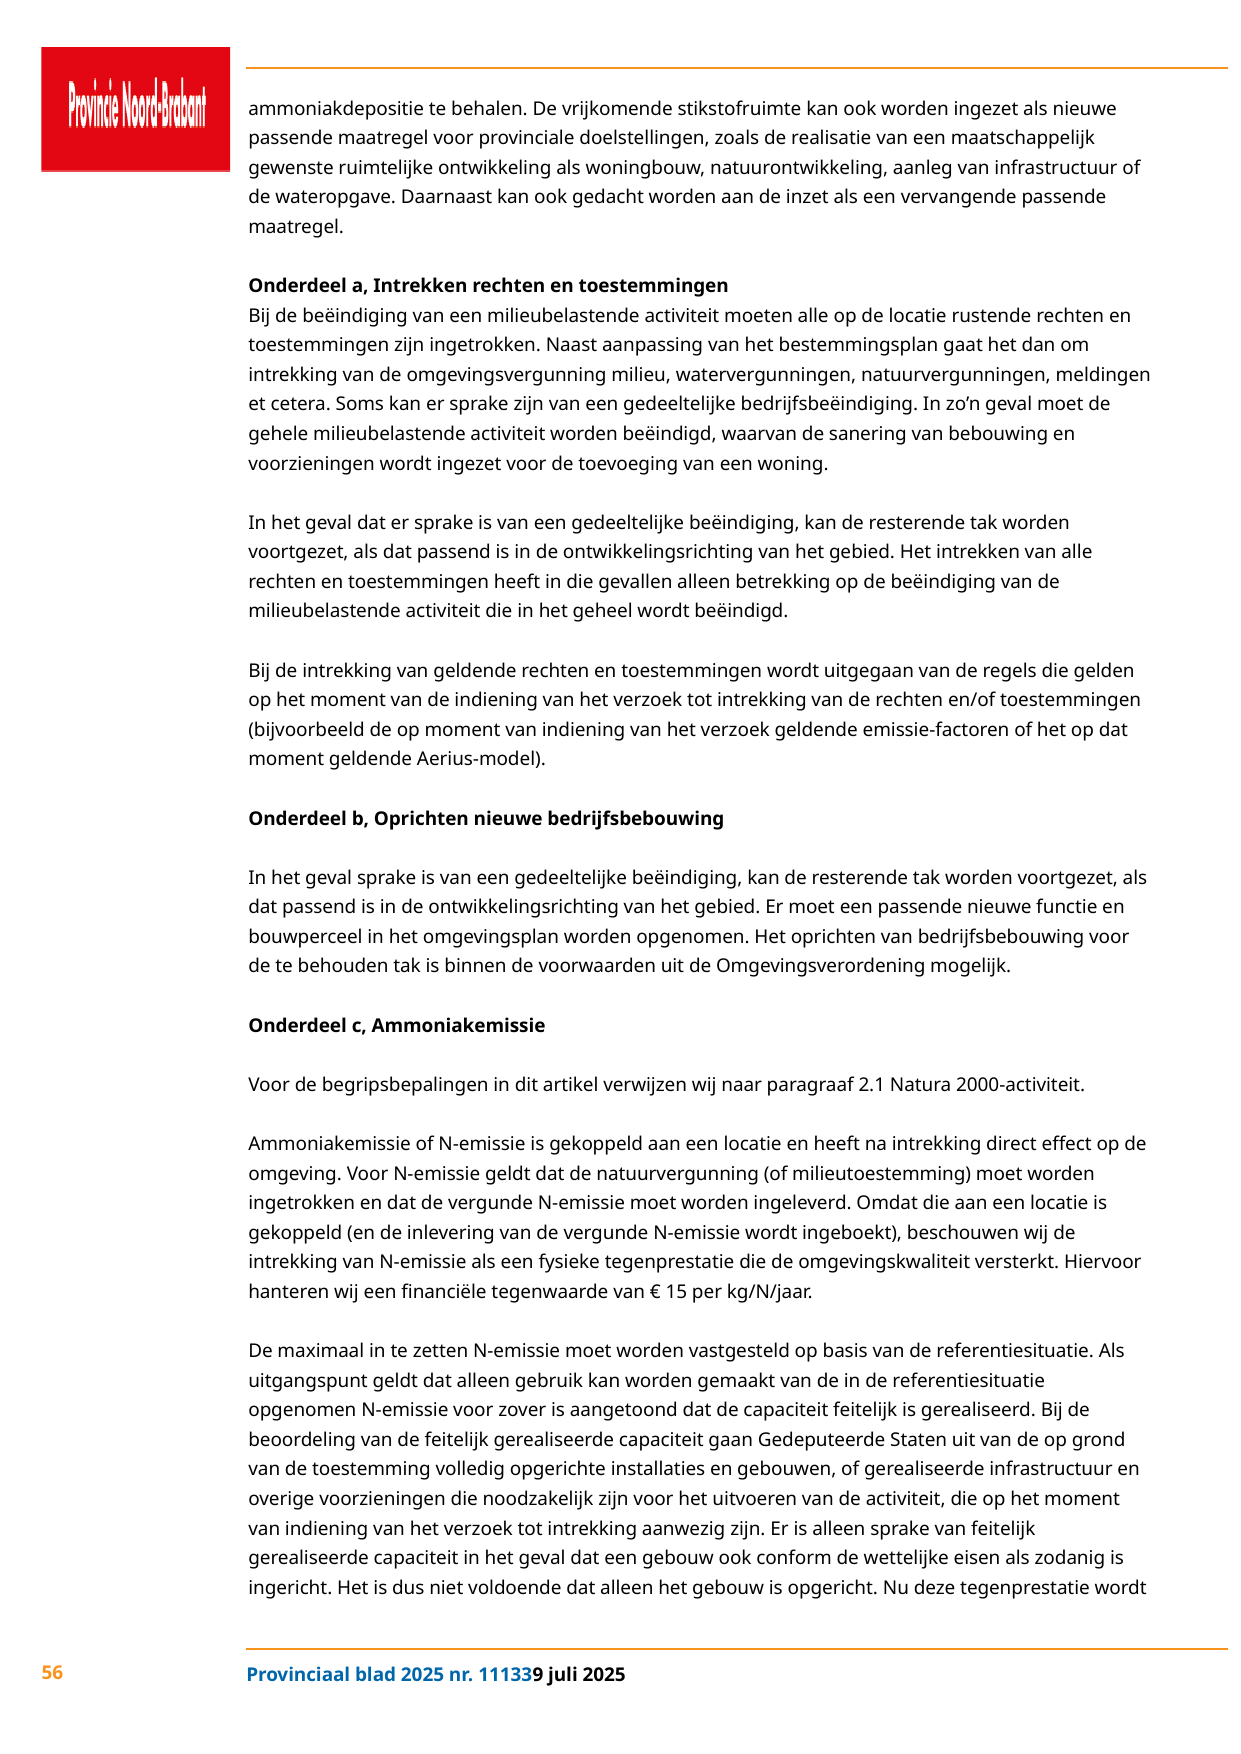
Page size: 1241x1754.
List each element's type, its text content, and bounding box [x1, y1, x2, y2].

text De maximaal in te zetten N-emissie moet worden vastgesteld op basis van de referentiesituatie. Als uitgangspunt geldt dat alleen gebruik kan worden gemaakt van de in de referentiesituatie opgenomen N-emissie voor zover is aangetoond dat de capaciteit feitelijk is gerealiseerd. Bij de beoordeling van de feitelijk gerealiseerde capaciteit gaan Gedeputeerde Staten uit van de op grond van de toestemming volledig opgerichte installaties en gebouwen, of gerealiseerde infrastructuur en overige voorzieningen die noodzakelijk zijn voor het uitvoeren van de activiteit, die op het moment van indiening van het verzoek tot intrekking aanwezig zijn. Er is alleen sprake van feitelijk gerealiseerde capaciteit in het geval dat een gebouw ook conform de wettelijke eisen als zodanig is ingericht. Het is dus niet voldoende dat alleen het gebouw is opgericht. Nu deze tegenprestatie wordt [248, 1337, 1152, 1600]
text Bij de beëindiging van een milieubelastende activiteit moeten alle op de locatie rustende rechten en toestemmingen zijn ingetrokken. Naast aanpassing van het bestemmingsplan gaat het dan om intrekking van de omgevingsvergunning milieu, watervergunningen, natuurvergunningen, meldingen et cetera. Soms kan er sprake zijn van een gedeeltelijke bedrijfsbeëindiging. In zo’n geval moet de gehele milieubelastende activiteit worden beëindigd, waarvan de sanering van bebouwing en voorzieningen wordt ingezet voor de toevoeging van een woning. [248, 302, 1152, 476]
text In het geval dat er sprake is van een gedeeltelijke beëindiging, kan de resterende tak worden voortgezet, als dat passend is in de ontwikkelingsrichting van het gebied. Het intrekken van alle rechten en toestemmingen heeft in die gevallen alleen betrekking op de beëindiging van de milieubelastende activiteit die in het geheel wordt beëindigd. [248, 509, 1152, 623]
text Voor de begripsbepalingen in dit artikel verwijzen wij naar paragraaf 2.1 Natura 2000-activiteit. [248, 1071, 1152, 1097]
text Onderdeel b, Oprichten nieuwe bedrijfsbebouwing [248, 805, 1152, 831]
text Ammoniakemissie of N-emissie is gekoppeld aan een locatie en heeft na intrekking direct effect op de omgeving. Voor N-emissie geldt dat de natuurvergunning (of milieutoestemming) moet worden ingetrokken en dat de vergunde N-emissie moet worden ingeleverd. Omdat die aan een locatie is gekoppeld (en de inlevering van de vergunde N-emissie wordt ingeboekt), beschouwen wij de intrekking van N-emissie als een fysieke tegenprestatie die de omgevingskwaliteit versterkt. Hiervoor hanteren wij een financiële tegenwaarde van € 15 per kg/N/jaar. [248, 1130, 1152, 1304]
text Onderdeel c, Ammoniakemissie [248, 1012, 1152, 1038]
text Onderdeel a, Intrekken rechten en toestemmingen [248, 272, 1152, 298]
picture [41, 47, 231, 172]
text ammoniakdepositie te behalen. De vrijkomende stikstofruimte kan ook worden ingezet als nieuwe passende maatregel voor provinciale doelstellingen, zoals de realisatie van een maatschappelijk gewenste ruimtelijke ontwikkeling als woningbouw, natuurontwikkeling, aanleg van infrastructuur of de wateropgave. Daarnaast kan ook gedacht worden aan de inzet als een vervangende passende maatregel. [248, 95, 1152, 239]
text Bij de intrekking van geldende rechten en toestemmingen wordt uitgegaan van de regels die gelden op het moment van de indiening van het verzoek tot intrekking van de rechten en/of toestemmingen (bijvoorbeeld de op moment van indiening van het verzoek geldende emissie-factoren of het op dat moment geldende Aerius-model). [248, 657, 1152, 771]
text In het geval sprake is van een gedeeltelijke beëindiging, kan de resterende tak worden voortgezet, als dat passend is in de ontwikkelingsrichting van het gebied. Er moet een passende nieuwe functie en bouwperceel in het omgevingsplan worden opgenomen. Het oprichten van bedrijfsbebouwing voor de te behouden tak is binnen de voorwaarden uit de Omgevingsverordening mogelijk. [248, 864, 1152, 978]
